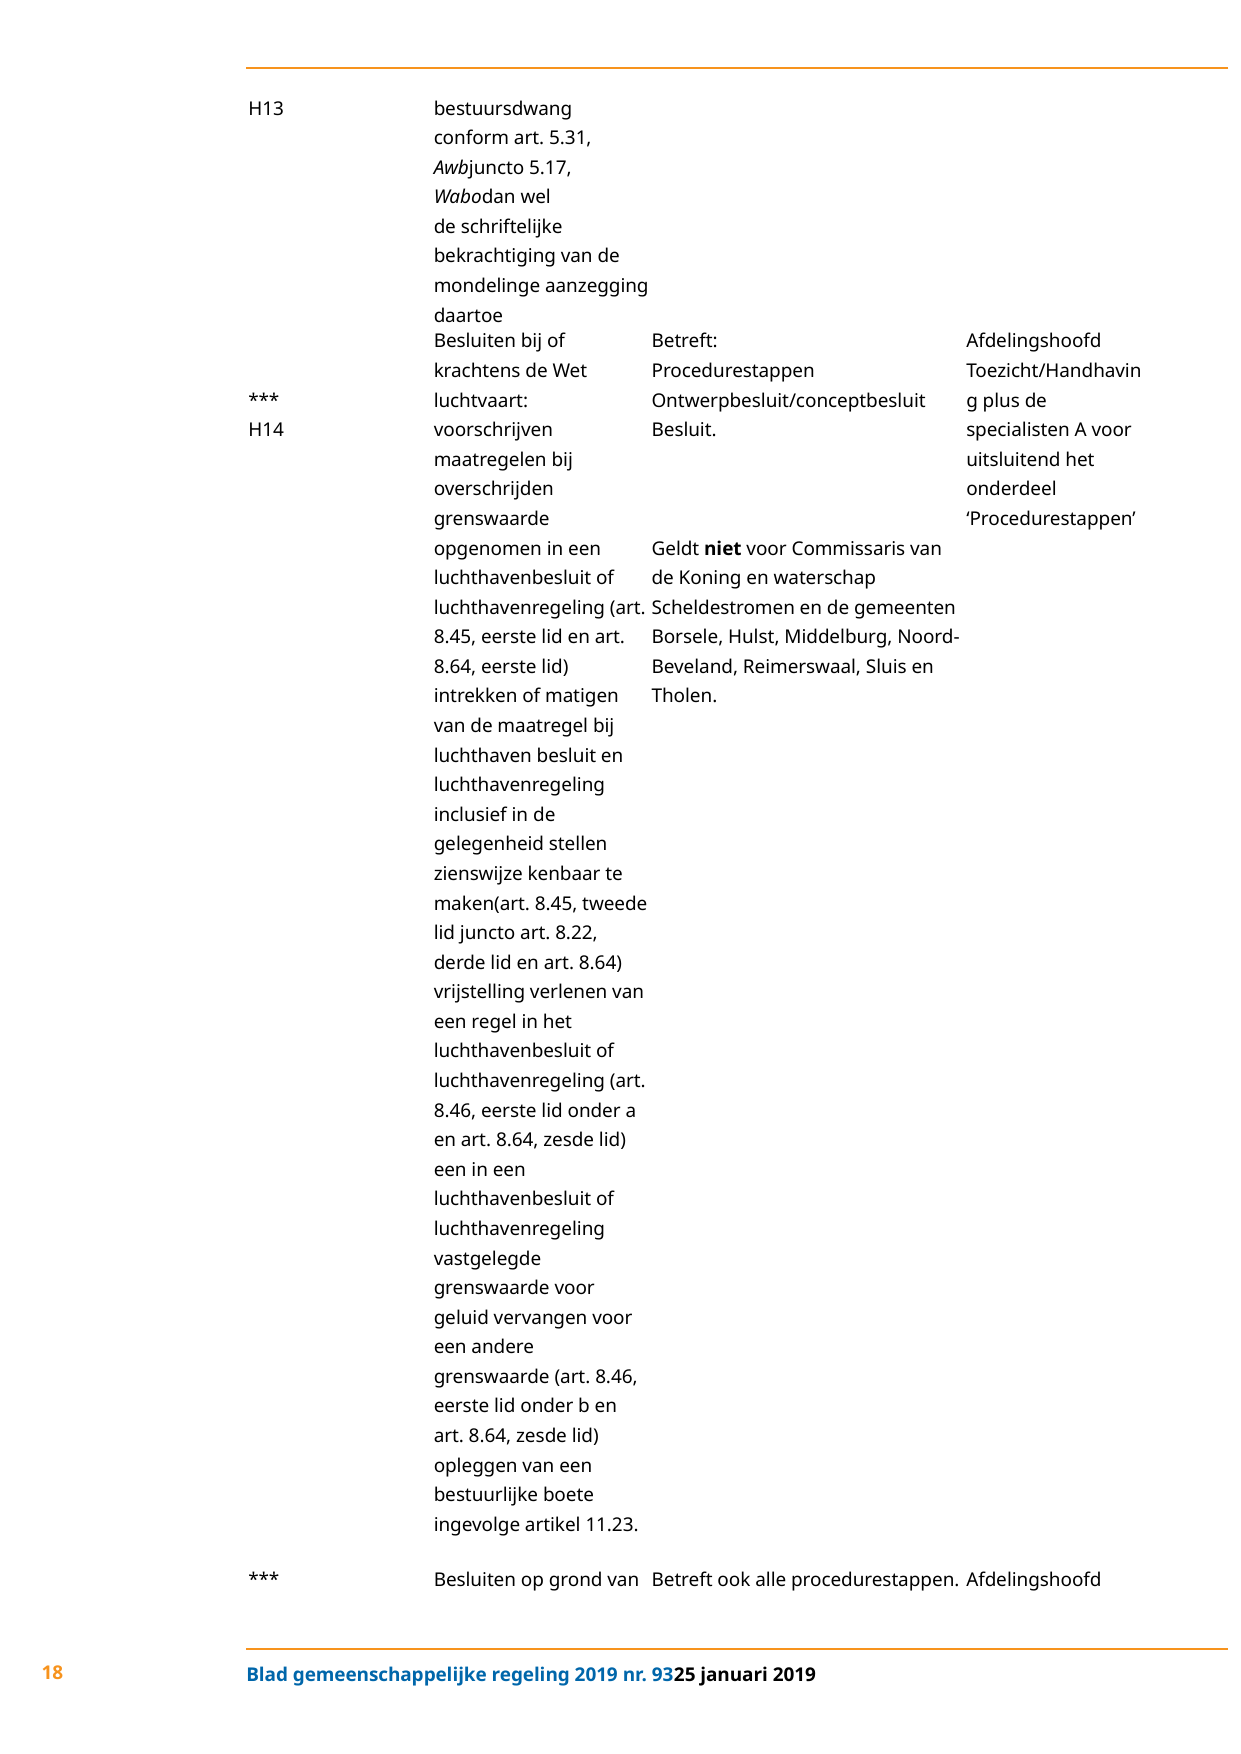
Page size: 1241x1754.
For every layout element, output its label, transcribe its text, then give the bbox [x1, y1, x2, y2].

table_cell Afdelingshoofd [966, 1566, 1152, 1592]
table_cell Besluiten op grond van [434, 1566, 651, 1592]
table_cell Besluiten bij of krachtens de Wet luchtvaart: voorschrijven maatregelen bij overschrijden grenswaarde opgenomen in een luchthavenbesluit of luchthavenregeling (art. 8.45, eerste lid en art. 8.64, eerste lid) intrekken of matigen van de maatregel bij luchthaven besluit en luchthavenregeling inclusief in de gelegenheid stellen zienswijze kenbaar te maken(art. 8.45, tweede lid juncto art. 8.22, derde lid en art. 8.64) vrijstelling verlenen van een regel in het luchthavenbesluit of luchthavenregeling (art. 8.46, eerste lid onder a en art. 8.64, zesde lid) een in een luchthavenbesluit of luchthavenregeling vastgelegde grenswaarde voor geluid vervangen voor een andere grenswaarde (art. 8.46, eerste lid onder b en art. 8.64, zesde lid) opleggen van een bestuurlijke boete ingevolge artikel 11.23. [434, 328, 651, 1566]
table_cell Afdelingshoofd Toezicht/Handhaving plus de specialisten A voor uitsluitend het onderdeel ‘Procedurestappen’ [966, 328, 1152, 1566]
table_cell Betreft ook alle procedurestappen. [651, 1566, 966, 1592]
picture [41, 47, 231, 172]
table_cell [966, 95, 1152, 328]
table_cell bestuursdwang conform art. 5.31, Awbjuncto 5.17, Wabodan wel de schriftelijke bekrachtiging van de mondelinge aanzegging daartoe [434, 95, 651, 328]
table_cell H13 [248, 95, 433, 328]
table_cell *** H14 [248, 328, 433, 1566]
table_cell *** [248, 1566, 433, 1592]
table_cell [651, 95, 966, 328]
table_cell Betreft: Procedurestappen Ontwerpbesluit/conceptbesluit Besluit. Geldt niet voor Commissaris van de Koning en waterschap Scheldestromen en de gemeenten Borsele, Hulst, Middelburg, Noord-Beveland, Reimerswaal, Sluis en Tholen. [651, 328, 966, 1566]
